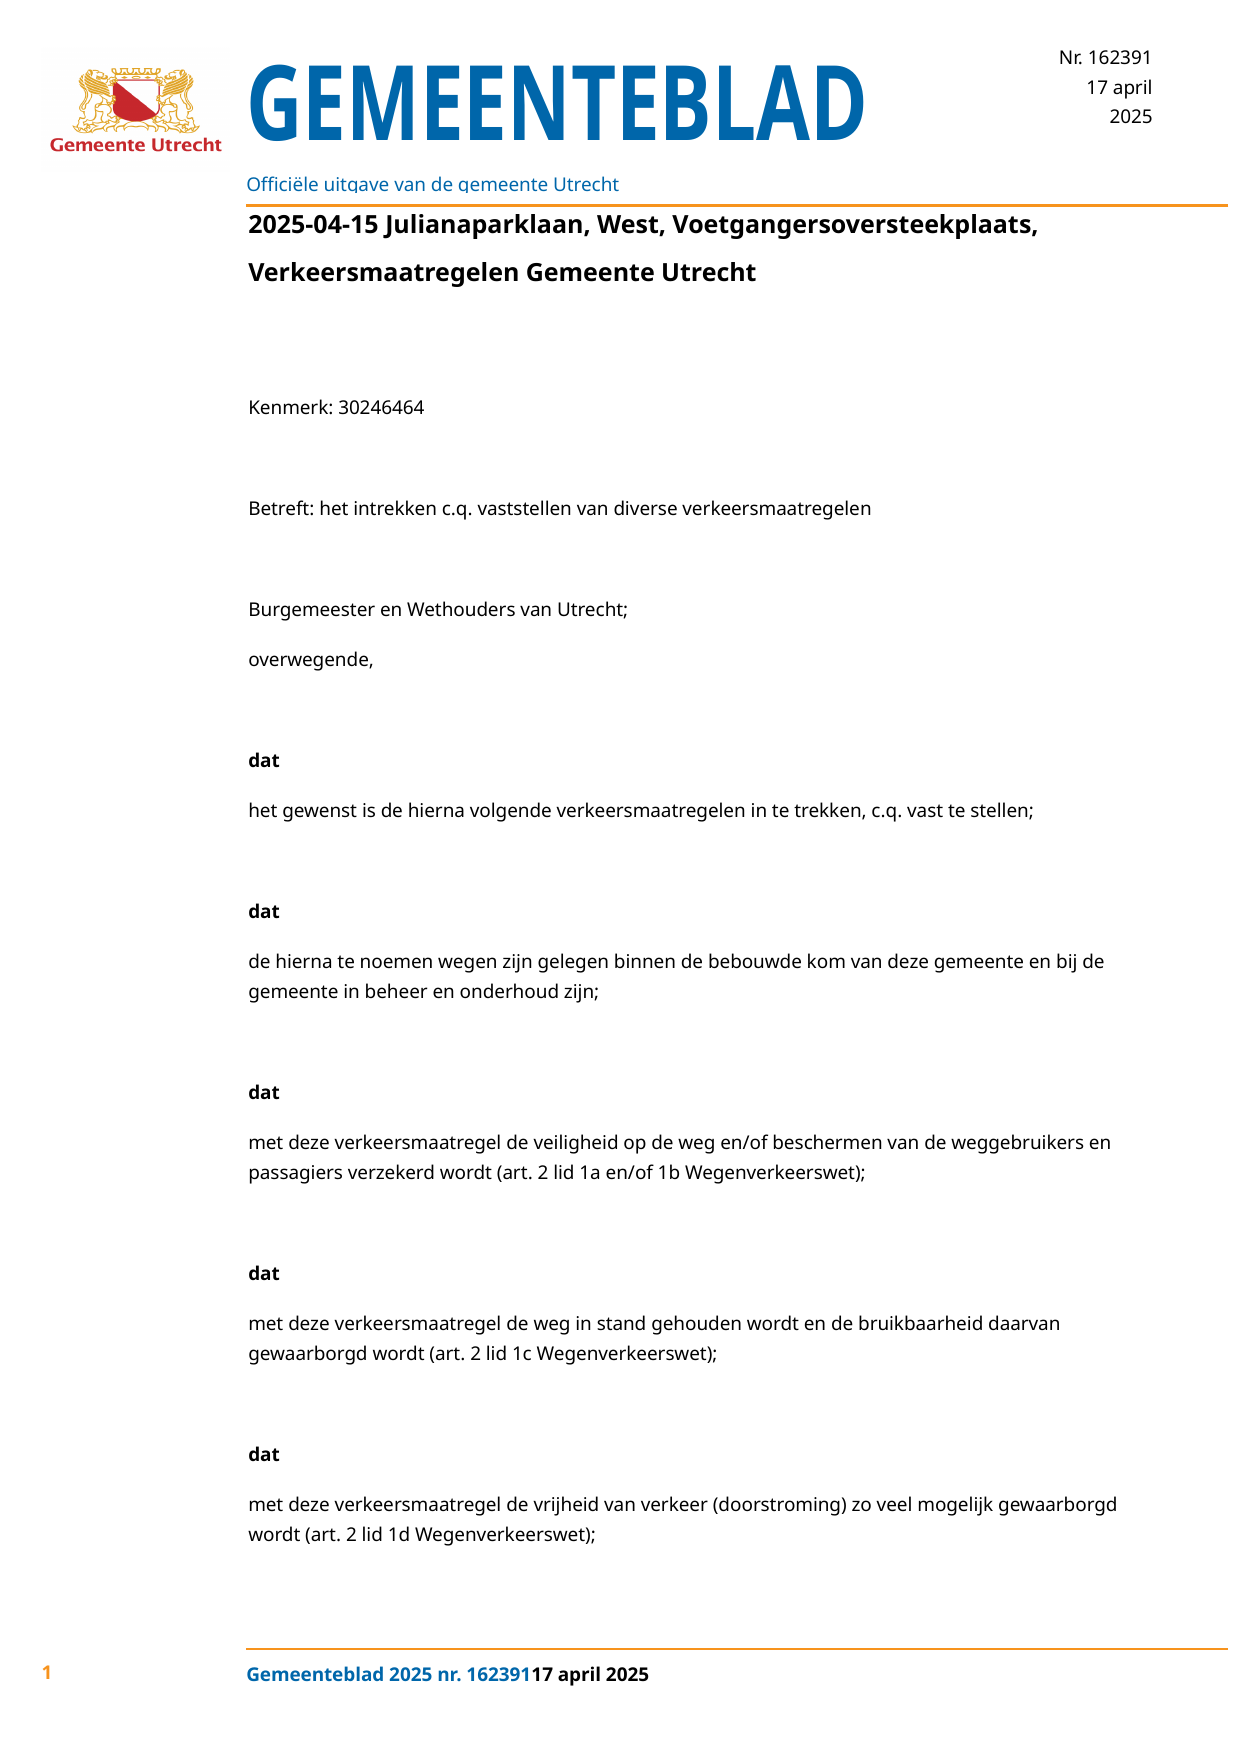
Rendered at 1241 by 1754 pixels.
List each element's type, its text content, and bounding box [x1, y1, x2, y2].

text 2025-04-15 Julianaparklaan, West, Voetgangersoversteekplaats, Verkeersmaatregelen Gemeente Utrecht [248, 207, 1152, 288]
picture [41, 47, 231, 172]
text dat [248, 898, 1152, 924]
text Kenmerk: 30246464 [248, 394, 1152, 420]
text met deze verkeersmaatregel de veiligheid op de weg en/of beschermen van de weggebruikers en passagiers verzekerd wordt (art. 2 lid 1a en/of 1b Wegenverkeerswet); [248, 1129, 1152, 1185]
text dat [248, 1079, 1152, 1105]
text het gewenst is de hierna volgende verkeersmaatregelen in te trekken, c.q. vast te stellen; [248, 797, 1152, 823]
text dat [248, 1441, 1152, 1466]
text met deze verkeersmaatregel de vrijheid van verkeer (doorstroming) zo veel mogelijk gewaarborgd wordt (art. 2 lid 1d Wegenverkeerswet); [248, 1491, 1152, 1546]
text dat [248, 1260, 1152, 1286]
text Burgemeester en Wethouders van Utrecht; [248, 596, 1152, 621]
text de hierna te noemen wegen zijn gelegen binnen de bebouwde kom van deze gemeente en bij de gemeente in beheer en onderhoud zijn; [248, 949, 1152, 1004]
text overwegende, [248, 646, 1152, 672]
text Betreft: het intrekken c.q. vaststellen van diverse verkeersmaatregelen [248, 495, 1152, 521]
text dat [248, 747, 1152, 773]
text met deze verkeersmaatregel de weg in stand gehouden wordt en de bruikbaarheid daarvan gewaarborgd wordt (art. 2 lid 1c Wegenverkeerswet); [248, 1310, 1152, 1366]
